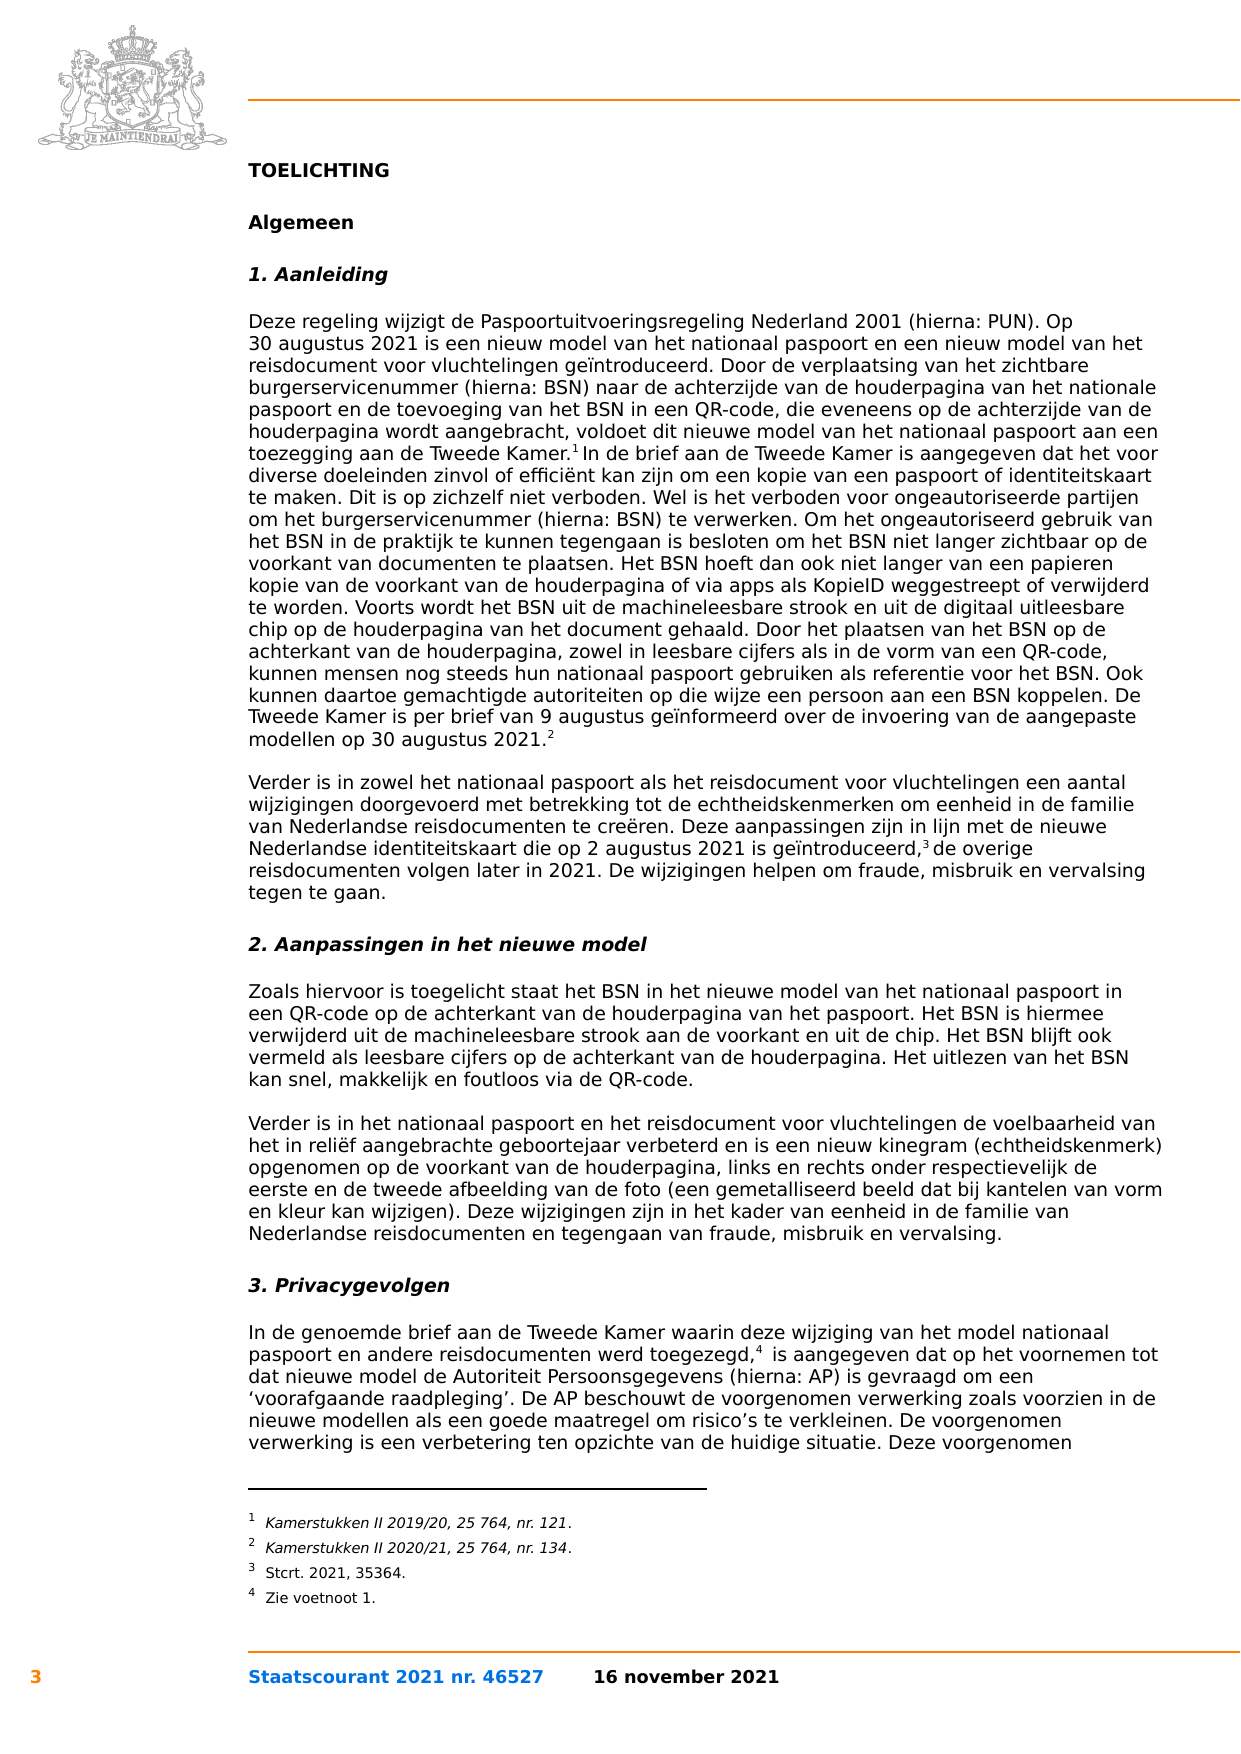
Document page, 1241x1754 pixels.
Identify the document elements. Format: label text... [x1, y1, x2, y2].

text Verder is in zowel het nationaal paspoort als het reisdocument voor vluchtelingen een aantal wijzigingen doorgevoerd met betrekking tot de echtheidskenmerken om eenheid in de familie van Nederlandse reisdocumenten te creëren. Deze aanpassingen zijn in lijn met de nieuwe Nederlandse identiteitskaart die op 2 augustus 2021 is geïntroduceerd,de overige reisdocumenten volgen later in 2021. De wijzigingen helpen om fraude, misbruik en vervalsing tegen te gaan. [248, 772, 1163, 904]
picture [38, 25, 227, 150]
subtitle Algemeen [248, 212, 1163, 234]
subtitle TOELICHTING [248, 160, 1163, 182]
text Kamerstukken II 2019/20, 25 764, nr. 121. [248, 1511, 1163, 1533]
subtitle 1. Aanleiding [248, 264, 1163, 286]
subtitle 2. Aanpassingen in het nieuwe model [248, 934, 1163, 956]
subtitle 3. Privacygevolgen [248, 1275, 1163, 1297]
text In de genoemde brief aan de Tweede Kamer waarin deze wijziging van het model nationaal paspoort en andere reisdocumenten werd toegezegd, is aangegeven dat op het voornemen tot dat nieuwe model de Autoriteit Persoonsgegevens (hierna: AP) is gevraagd om een ‘voorafgaande raadpleging’. De AP beschouwt de voorgenomen verwerking zoals voorzien in de nieuwe modellen als een goede maatregel om risico’s te verkleinen. De voorgenomen verwerking is een verbetering ten opzichte van de huidige situatie. Deze voorgenomen [248, 1322, 1163, 1454]
text Zoals hiervoor is toegelicht staat het BSN in het nieuwe model van het nationaal paspoort in een QR-code op de achterkant van de houderpagina van het paspoort. Het BSN is hiermee verwijderd uit de machineleesbare strook aan de voorkant en uit de chip. Het BSN blijft ook vermeld als leesbare cijfers op de achterkant van de houderpagina. Het uitlezen van het BSN kan snel, makkelijk en foutloos via de QR-code. [248, 981, 1163, 1091]
text Verder is in het nationaal paspoort en het reisdocument voor vluchtelingen de voelbaarheid van het in reliëf aangebrachte geboortejaar verbeterd en is een nieuw kinegram (echtheidskenmerk) opgenomen op de voorkant van de houderpagina, links en rechts onder respectievelijk de eerste en de tweede afbeelding van de foto (een gemetalliseerd beeld dat bij kantelen van vorm en kleur kan wijzigen). Deze wijzigingen zijn in het kader van eenheid in de familie van Nederlandse reisdocumenten en tegengaan van fraude, misbruik en vervalsing. [248, 1113, 1163, 1245]
text Stcrt. 2021, 35364. [248, 1561, 1163, 1583]
text Kamerstukken II 2020/21, 25 764, nr. 134. [248, 1536, 1163, 1558]
text Zie voetnoot 1. [248, 1586, 1163, 1608]
text Deze regeling wijzigt de Paspoortuitvoeringsregeling Nederland 2001 (hierna: PUN). Op 30 augustus 2021 is een nieuw model van het nationaal paspoort en een nieuw model van het reisdocument voor vluchtelingen geïntroduceerd. Door de verplaatsing van het zichtbare burgerservicenummer (hierna: BSN) naar de achterzijde van de houderpagina van het nationale paspoort en de toevoeging van het BSN in een QR-code, die eveneens op de achterzijde van de houderpagina wordt aangebracht, voldoet dit nieuwe model van het nationaal paspoort aan een toezegging aan de Tweede Kamer.In de brief aan de Tweede Kamer is aangegeven dat het voor diverse doeleinden zinvol of efficiënt kan zijn om een kopie van een paspoort of identiteitskaart te maken. Dit is op zichzelf niet verboden. Wel is het verboden voor ongeautoriseerde partijen om het burgerservicenummer (hierna: BSN) te verwerken. Om het ongeautoriseerd gebruik van het BSN in de praktijk te kunnen tegengaan is besloten om het BSN niet langer zichtbaar op de voorkant van documenten te plaatsen. Het BSN hoeft dan ook niet langer van een papieren kopie van de voorkant van de houderpagina of via apps als KopieID weggestreept of verwijderd te worden. Voorts wordt het BSN uit de machineleesbare strook en uit de digitaal uitleesbare chip op de houderpagina van het document gehaald. Door het plaatsen van het BSN op de achterkant van de houderpagina, zowel in leesbare cijfers als in de vorm van een QR-code, kunnen mensen nog steeds hun nationaal paspoort gebruiken als referentie voor het BSN. Ook kunnen daartoe gemachtigde autoriteiten op die wijze een persoon aan een BSN koppelen. De Tweede Kamer is per brief van 9 augustus geïnformeerd over de invoering van de aangepaste modellen op 30 augustus 2021. [248, 311, 1163, 750]
